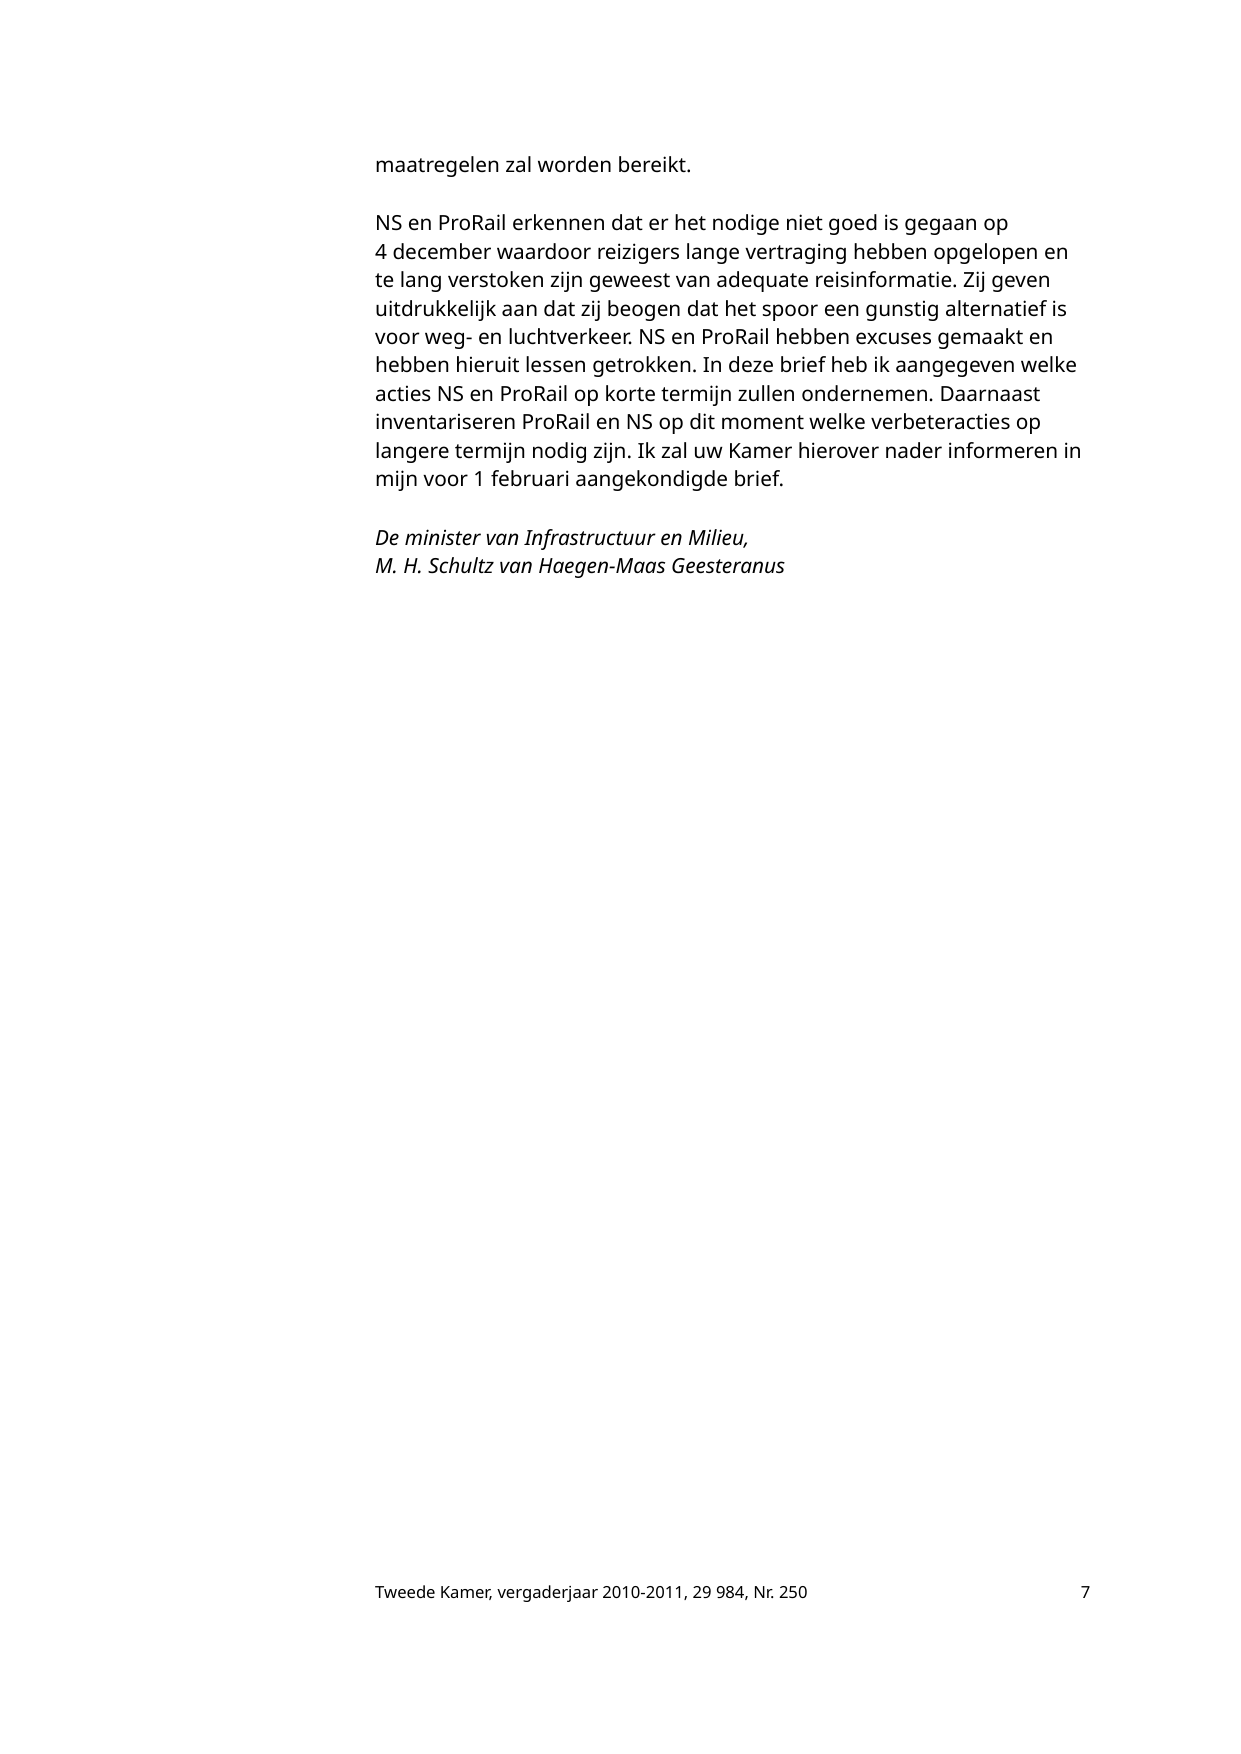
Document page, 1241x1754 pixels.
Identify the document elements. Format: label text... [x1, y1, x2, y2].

text M. H. Schultz van Haegen-Maas Geesteranus [375, 551, 1090, 580]
text De minister van Infrastructuur en Milieu, [375, 523, 1090, 551]
text maatregelen zal worden bereikt. [375, 150, 1090, 178]
text NS en ProRail erkennen dat er het nodige niet goed is gegaan op 4 december waardoor reizigers lange vertraging hebben opgelopen en te lang verstoken zijn geweest van adequate reisinformatie. Zij geven uitdrukkelijk aan dat zij beogen dat het spoor een gunstig alternatief is voor weg- en luchtverkeer. NS en ProRail hebben excuses gemaakt en hebben hieruit lessen getrokken. In deze brief heb ik aangegeven welke acties NS en ProRail op korte termijn zullen ondernemen. Daarnaast inventariseren ProRail en NS op dit moment welke verbeteracties op langere termijn nodig zijn. Ik zal uw Kamer hierover nader informeren in mijn voor 1 februari aangekondigde brief. [375, 208, 1090, 493]
